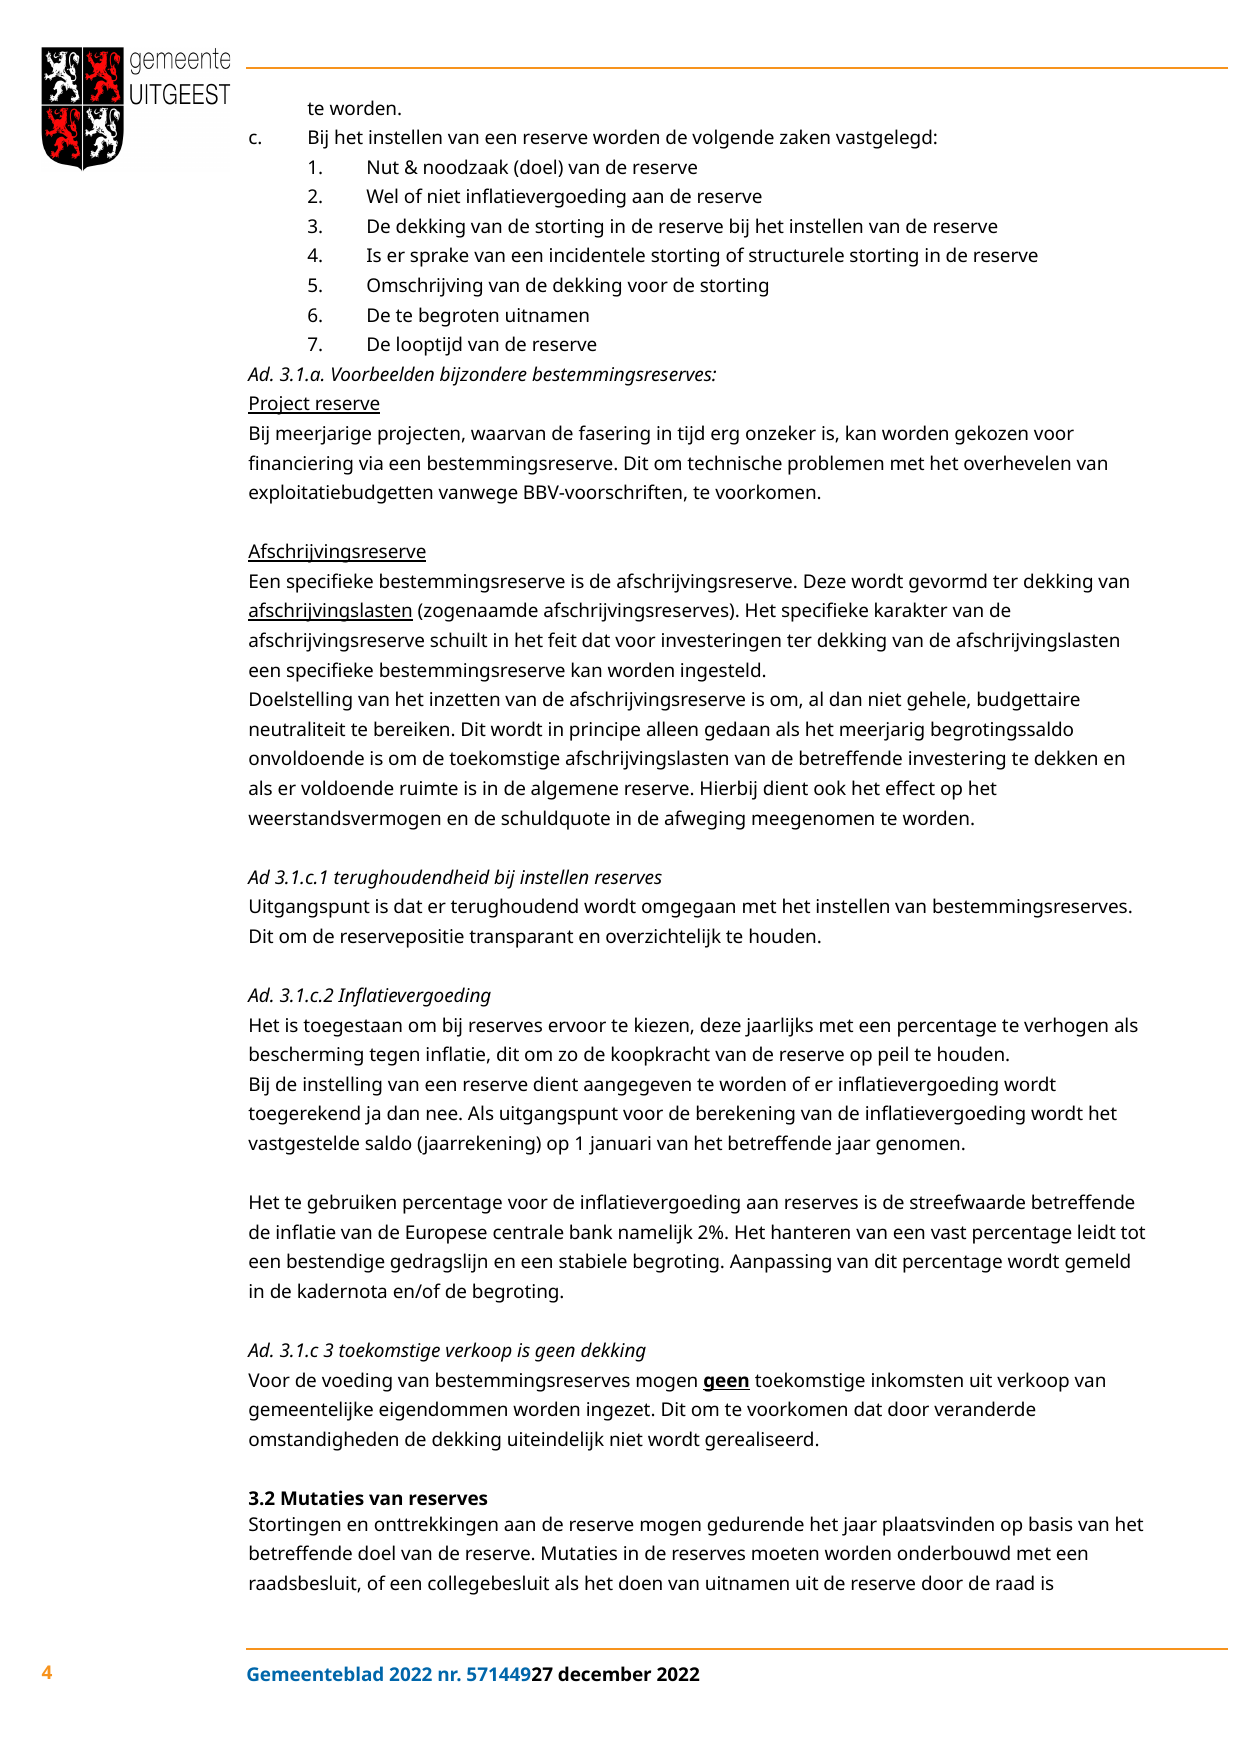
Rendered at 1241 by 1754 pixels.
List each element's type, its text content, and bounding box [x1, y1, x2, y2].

text Het is toegestaan om bij reserves ervoor te kiezen, deze jaarlijks met een percentage te verhogen als bescherming tegen inflatie, dit om zo de koopkracht van de reserve op peil te houden. [248, 1012, 1152, 1067]
text Ad. 3.1.c.2 Inflatievergoeding [248, 982, 1152, 1008]
text Bij meerjarige projecten, waarvan de fasering in tijd erg onzeker is, kan worden gekozen voor financiering via een bestemmingsreserve. Dit om technische problemen met het overhevelen van exploitatiebudgetten vanwege BBV-voorschriften, te voorkomen. [248, 420, 1152, 505]
text Ad. 3.1.a. Voorbeelden bijzondere bestemmingsreserves: [248, 361, 1152, 387]
text Bij de instelling van een reserve dient aangegeven te worden of er inflatievergoeding wordt toegerekend ja dan nee. Als uitgangspunt voor de berekening van de inflatievergoeding wordt het vastgestelde saldo (jaarrekening) op 1 januari van het betreffende jaar genomen. [248, 1071, 1152, 1156]
text Doelstelling van het inzetten van de afschrijvingsreserve is om, al dan niet gehele, budgettaire neutraliteit te bereiken. Dit wordt in principe alleen gedaan als het meerjarig begrotingssaldo onvoldoende is om de toekomstige afschrijvingslasten van de betreffende investering te dekken en als er voldoende ruimte is in de algemene reserve. Hierbij dient ook het effect op het weerstandsvermogen en de schuldquote in de afweging meegenomen te worden. [248, 686, 1152, 831]
text Een specifieke bestemmingsreserve is de afschrijvingsreserve. Deze wordt gevormd ter dekking van afschrijvingslasten (zogenaamde afschrijvingsreserves). Het specifieke karakter van de afschrijvingsreserve schuilt in het feit dat voor investeringen ter dekking van de afschrijvingslasten een specifieke bestemmingsreserve kan worden ingesteld. [248, 568, 1152, 683]
text Uitgangspunt is dat er terughoudend wordt omgegaan met het instellen van bestemmingsreserves. Dit om de reservepositie transparant en overzichtelijk te houden. [248, 893, 1152, 949]
text Ad. 3.1.c 3 toekomstige verkoop is geen dekking [248, 1337, 1152, 1363]
list te worden. [248, 95, 1152, 121]
list De dekking van de storting in de reserve bij het instellen van de reserve [307, 213, 1152, 239]
list Omschrijving van de dekking voor de storting [307, 272, 1152, 298]
list Is er sprake van een incidentele storting of structurele storting in de reserve [307, 243, 1152, 268]
list Wel of niet inflatievergoeding aan de reserve [307, 183, 1152, 209]
text Het te gebruiken percentage voor de inflatievergoeding aan reserves is de streefwaarde betreffende de inflatie van de Europese centrale bank namelijk 2%. Het hanteren van een vast percentage leidt tot een bestendige gedragslijn en een stabiele begroting. Aanpassing van dit percentage wordt gemeld in de kadernota en/of de begroting. [248, 1189, 1152, 1304]
text Stortingen en onttrekkingen aan de reserve mogen gedurende het jaar plaatsvinden op basis van het betreffende doel van de reserve. Mutaties in de reserves moeten worden onderbouwd met een raadsbesluit, of een collegebesluit als het doen van uitnamen uit de reserve door de raad is [248, 1511, 1152, 1596]
list Bij het instellen van een reserve worden de volgende zaken vastgelegd: [248, 124, 1152, 150]
text Project reserve [248, 391, 1152, 416]
text Voor de voeding van bestemmingsreserves mogen geen toekomstige inkomsten uit verkoop van gemeentelijke eigendommen worden ingezet. Dit om te voorkomen dat door veranderde omstandigheden de dekking uiteindelijk niet wordt gerealiseerd. [248, 1367, 1152, 1452]
list De te begroten uitnamen [307, 302, 1152, 328]
list De looptijd van de reserve [307, 331, 1152, 357]
text Ad 3.1.c.1 terughoudendheid bij instellen reserves [248, 864, 1152, 890]
text Afschrijvingsreserve [248, 538, 1152, 564]
list Nut & noodzaak (doel) van de reserve [307, 154, 1152, 180]
text 3.2 Mutaties van reserves [248, 1485, 1152, 1511]
picture [41, 47, 231, 172]
